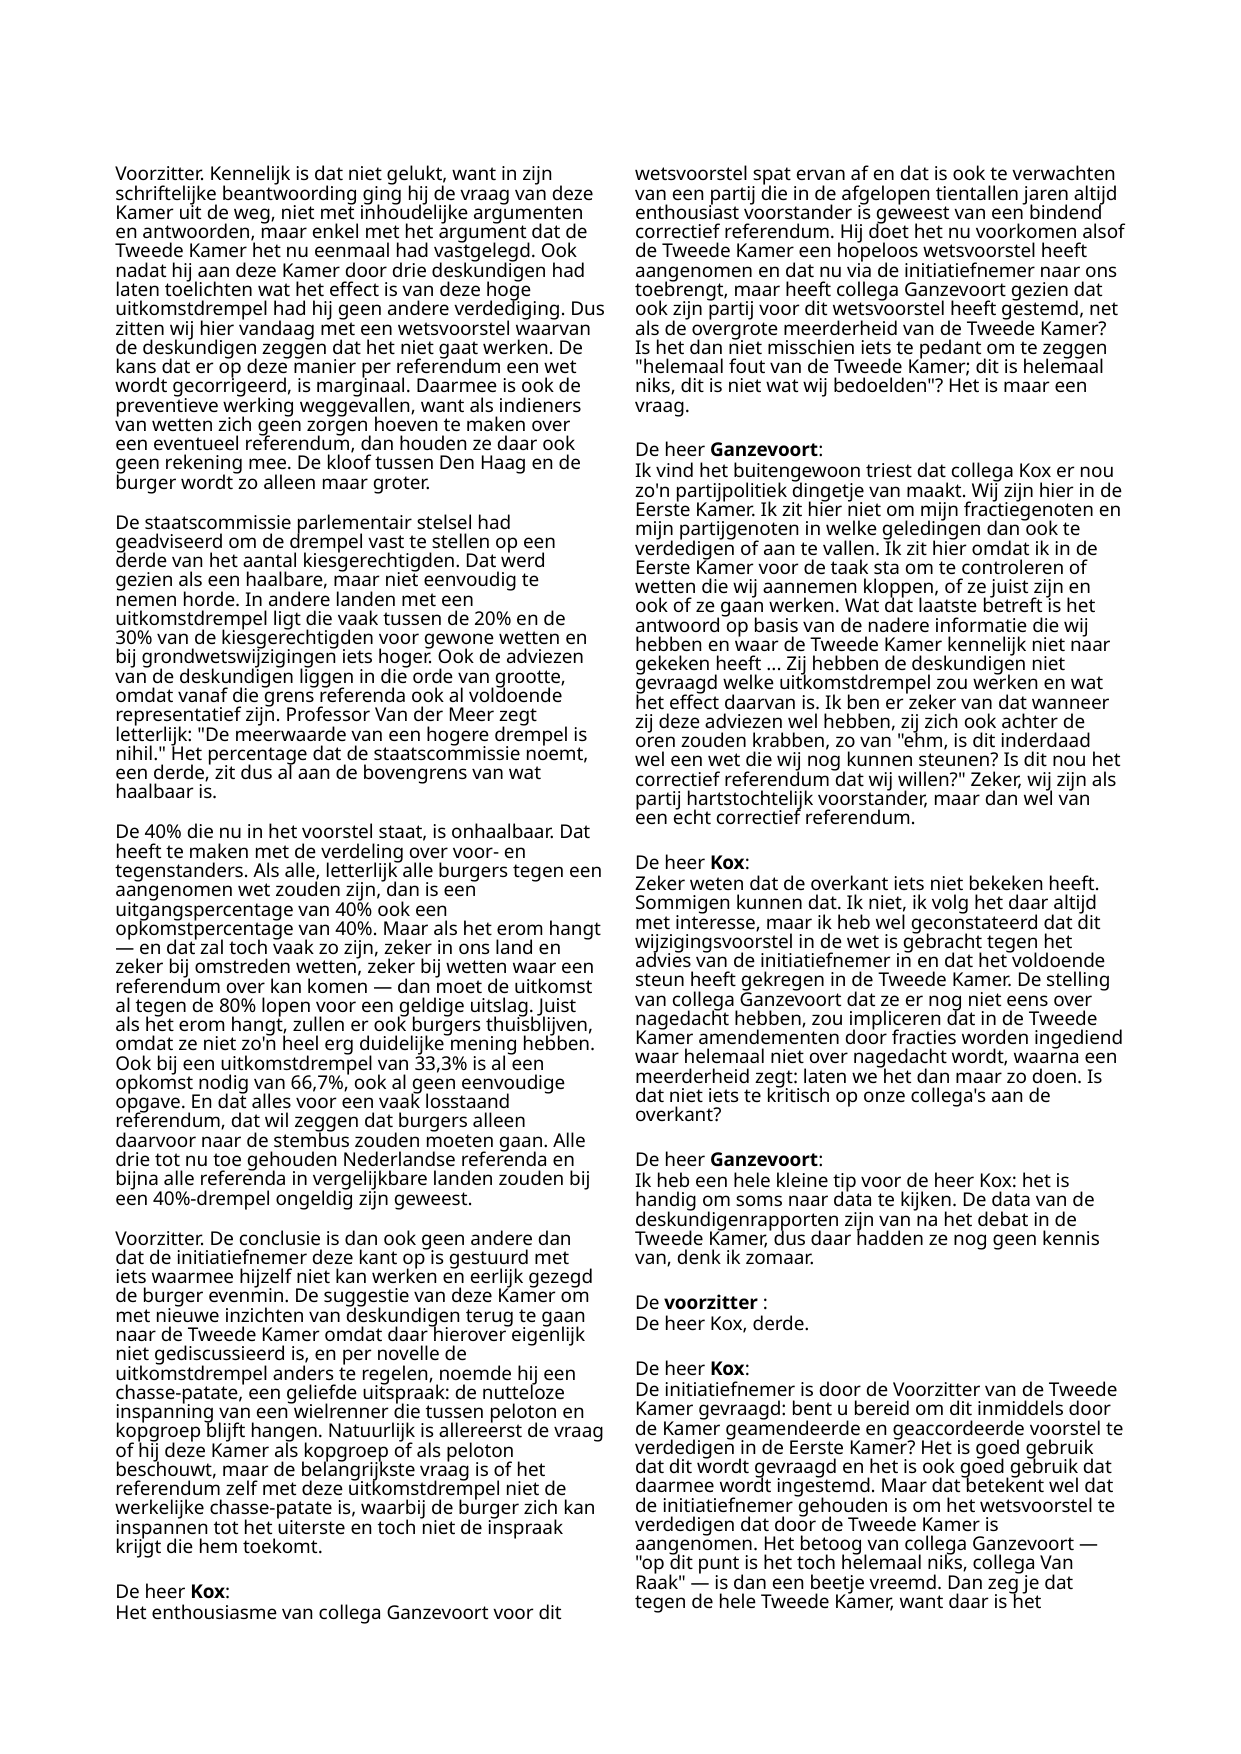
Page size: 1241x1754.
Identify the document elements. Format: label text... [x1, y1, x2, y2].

text De staatscommissie parlementair stelsel had geadviseerd om de drempel vast te stellen op een derde van het aantal kiesgerechtigden. Dat werd gezien als een haalbare, maar niet eenvoudig te nemen horde. In andere landen met een uitkomstdrempel ligt die vaak tussen de 20% en de 30% van de kiesgerechtigden voor gewone wetten en bij grondwetswijzigingen iets hoger. Ook de adviezen van de deskundigen liggen in die orde van grootte, omdat vanaf die grens referenda ook al voldoende representatief zijn. Professor Van der Meer zegt letterlijk: "De meerwaarde van een hogere drempel is nihil." Het percentage dat de staatscommissie noemt, een derde, zit dus al aan de bovengrens van wat haalbaar is. [115, 514, 605, 803]
text Zeker weten dat de overkant iets niet bekeken heeft. Sommigen kunnen dat. Ik niet, ik volg het daar altijd met interesse, maar ik heb wel geconstateerd dat dit wijzigingsvoorstel in de wet is gebracht tegen het advies van de initiatiefnemer in en dat het voldoende steun heeft gekregen in de Tweede Kamer. De stelling van collega Ganzevoort dat ze er nog niet eens over nagedacht hebben, zou impliceren dat in de Tweede Kamer amendementen door fracties worden ingediend waar helemaal niet over nagedacht wordt, waarna een meerderheid zegt: laten we het dan maar zo doen. Is dat niet iets te kritisch op onze collega's aan de overkant? [635, 875, 1125, 1126]
text De heer Kox: [115, 1578, 605, 1604]
text Voorzitter. De conclusie is dan ook geen andere dan dat de initiatiefnemer deze kant op is gestuurd met iets waarmee hijzelf niet kan werken en eerlijk gezegd de burger evenmin. De suggestie van deze Kamer om met nieuwe inzichten van deskundigen terug te gaan naar de Tweede Kamer omdat daar hierover eigenlijk niet gediscussieerd is, en per novelle de uitkomstdrempel anders te regelen, noemde hij een chasse-patate, een geliefde uitspraak: de nutteloze inspanning van een wielrenner die tussen peloton en kopgroep blijft hangen. Natuurlijk is allereerst de vraag of hij deze Kamer als kopgroep of als peloton beschouwt, maar de belangrijkste vraag is of het referendum zelf met deze uitkomstdrempel niet de werkelijke chasse-patate is, waarbij de burger zich kan inspannen tot het uiterste en toch niet de inspraak krijgt die hem toekomt. [115, 1229, 605, 1557]
text De heer Kox: [635, 1355, 1125, 1381]
text Voorzitter. Kennelijk is dat niet gelukt, want in zijn schriftelijke beantwoording ging hij de vraag van deze Kamer uit de weg, niet met inhoudelijke argumenten en antwoorden, maar enkel met het argument dat de Tweede Kamer het nu eenmaal had vastgelegd. Ook nadat hij aan deze Kamer door drie deskundigen had laten toelichten wat het effect is van deze hoge uitkomstdrempel had hij geen andere verdediging. Dus zitten wij hier vandaag met een wetsvoorstel waarvan de deskundigen zeggen dat het niet gaat werken. De kans dat er op deze manier per referendum een wet wordt gecorrigeerd, is marginaal. Daarmee is ook de preventieve werking weggevallen, want als indieners van wetten zich geen zorgen hoeven te maken over een eventueel referendum, dan houden ze daar ook geen rekening mee. De kloof tussen Den Haag en de burger wordt zo alleen maar groter. [115, 165, 605, 493]
text De heer Ganzevoort: [635, 437, 1125, 462]
text wetsvoorstel spat ervan af en dat is ook te verwachten van een partij die in de afgelopen tientallen jaren altijd enthousiast voorstander is geweest van een bindend correctief referendum. Hij doet het nu voorkomen alsof de Tweede Kamer een hopeloos wetsvoorstel heeft aangenomen en dat nu via de initiatiefnemer naar ons toebrengt, maar heeft collega Ganzevoort gezien dat ook zijn partij voor dit wetsvoorstel heeft gestemd, net als de overgrote meerderheid van de Tweede Kamer? Is het dan niet misschien iets te pedant om te zeggen "helemaal fout van de Tweede Kamer; dit is helemaal niks, dit is niet wat wij bedoelden"? Het is maar een vraag. [635, 165, 1125, 416]
text De voorzitter : [635, 1289, 1125, 1315]
text De heer Ganzevoort: [635, 1146, 1125, 1172]
text De initiatiefnemer is door de Voorzitter van de Tweede Kamer gevraagd: bent u bereid om dit inmiddels door de Kamer geamendeerde en geaccordeerde voorstel te verdedigen in de Eerste Kamer? Het is goed gebruik dat dit wordt gevraagd en het is ook goed gebruik dat daarmee wordt ingestemd. Maar dat betekent wel dat de initiatiefnemer gehouden is om het wetsvoorstel te verdedigen dat door de Tweede Kamer is aangenomen. Het betoog van collega Ganzevoort — "op dit punt is het toch helemaal niks, collega Van Raak" — is dan een beetje vreemd. Dan zeg je dat tegen de hele Tweede Kamer, want daar is het [635, 1381, 1125, 1612]
text Het enthousiasme van collega Ganzevoort voor dit [115, 1604, 605, 1623]
text De heer Kox: [635, 849, 1125, 875]
text Ik vind het buitengewoon triest dat collega Kox er nou zo'n partijpolitiek dingetje van maakt. Wij zijn hier in de Eerste Kamer. Ik zit hier niet om mijn fractiegenoten en mijn partijgenoten in welke geledingen dan ook te verdedigen of aan te vallen. Ik zit hier omdat ik in de Eerste Kamer voor de taak sta om te controleren of wetten die wij aannemen kloppen, of ze juist zijn en ook of ze gaan werken. Wat dat laatste betreft is het antwoord op basis van de nadere informatie die wij hebben en waar de Tweede Kamer kennelijk niet naar gekeken heeft ... Zij hebben de deskundigen niet gevraagd welke uitkomstdrempel zou werken en wat het effect daarvan is. Ik ben er zeker van dat wanneer zij deze adviezen wel hebben, zij zich ook achter de oren zouden krabben, zo van "ehm, is dit inderdaad wel een wet die wij nog kunnen steunen? Is dit nou het correctief referendum dat wij willen?" Zeker, wij zijn als partij hartstochtelijk voorstander, maar dan wel van een echt correctief referendum. [635, 462, 1125, 828]
text De heer Kox, derde. [635, 1315, 1125, 1334]
text De 40% die nu in het voorstel staat, is onhaalbaar. Dat heeft te maken met de verdeling over voor- en tegenstanders. Als alle, letterlijk alle burgers tegen een aangenomen wet zouden zijn, dan is een uitgangspercentage van 40% ook een opkomstpercentage van 40%. Maar als het erom hangt — en dat zal toch vaak zo zijn, zeker in ons land en zeker bij omstreden wetten, zeker bij wetten waar een referendum over kan komen — dan moet de uitkomst al tegen de 80% lopen voor een geldige uitslag. Juist als het erom hangt, zullen er ook burgers thuisblijven, omdat ze niet zo'n heel erg duidelijke mening hebben. Ook bij een uitkomstdrempel van 33,3% is al een opkomst nodig van 66,7%, ook al geen eenvoudige opgave. En dat alles voor een vaak losstaand referendum, dat wil zeggen dat burgers alleen daarvoor naar de stembus zouden moeten gaan. Alle drie tot nu toe gehouden Nederlandse referenda en bijna alle referenda in vergelijkbare landen zouden bij een 40%-drempel ongeldig zijn geweest. [115, 823, 605, 1209]
text Ik heb een hele kleine tip voor de heer Kox: het is handig om soms naar data te kijken. De data van de deskundigenrapporten zijn van na het debat in de Tweede Kamer, dus daar hadden ze nog geen kennis van, denk ik zomaar. [635, 1172, 1125, 1268]
